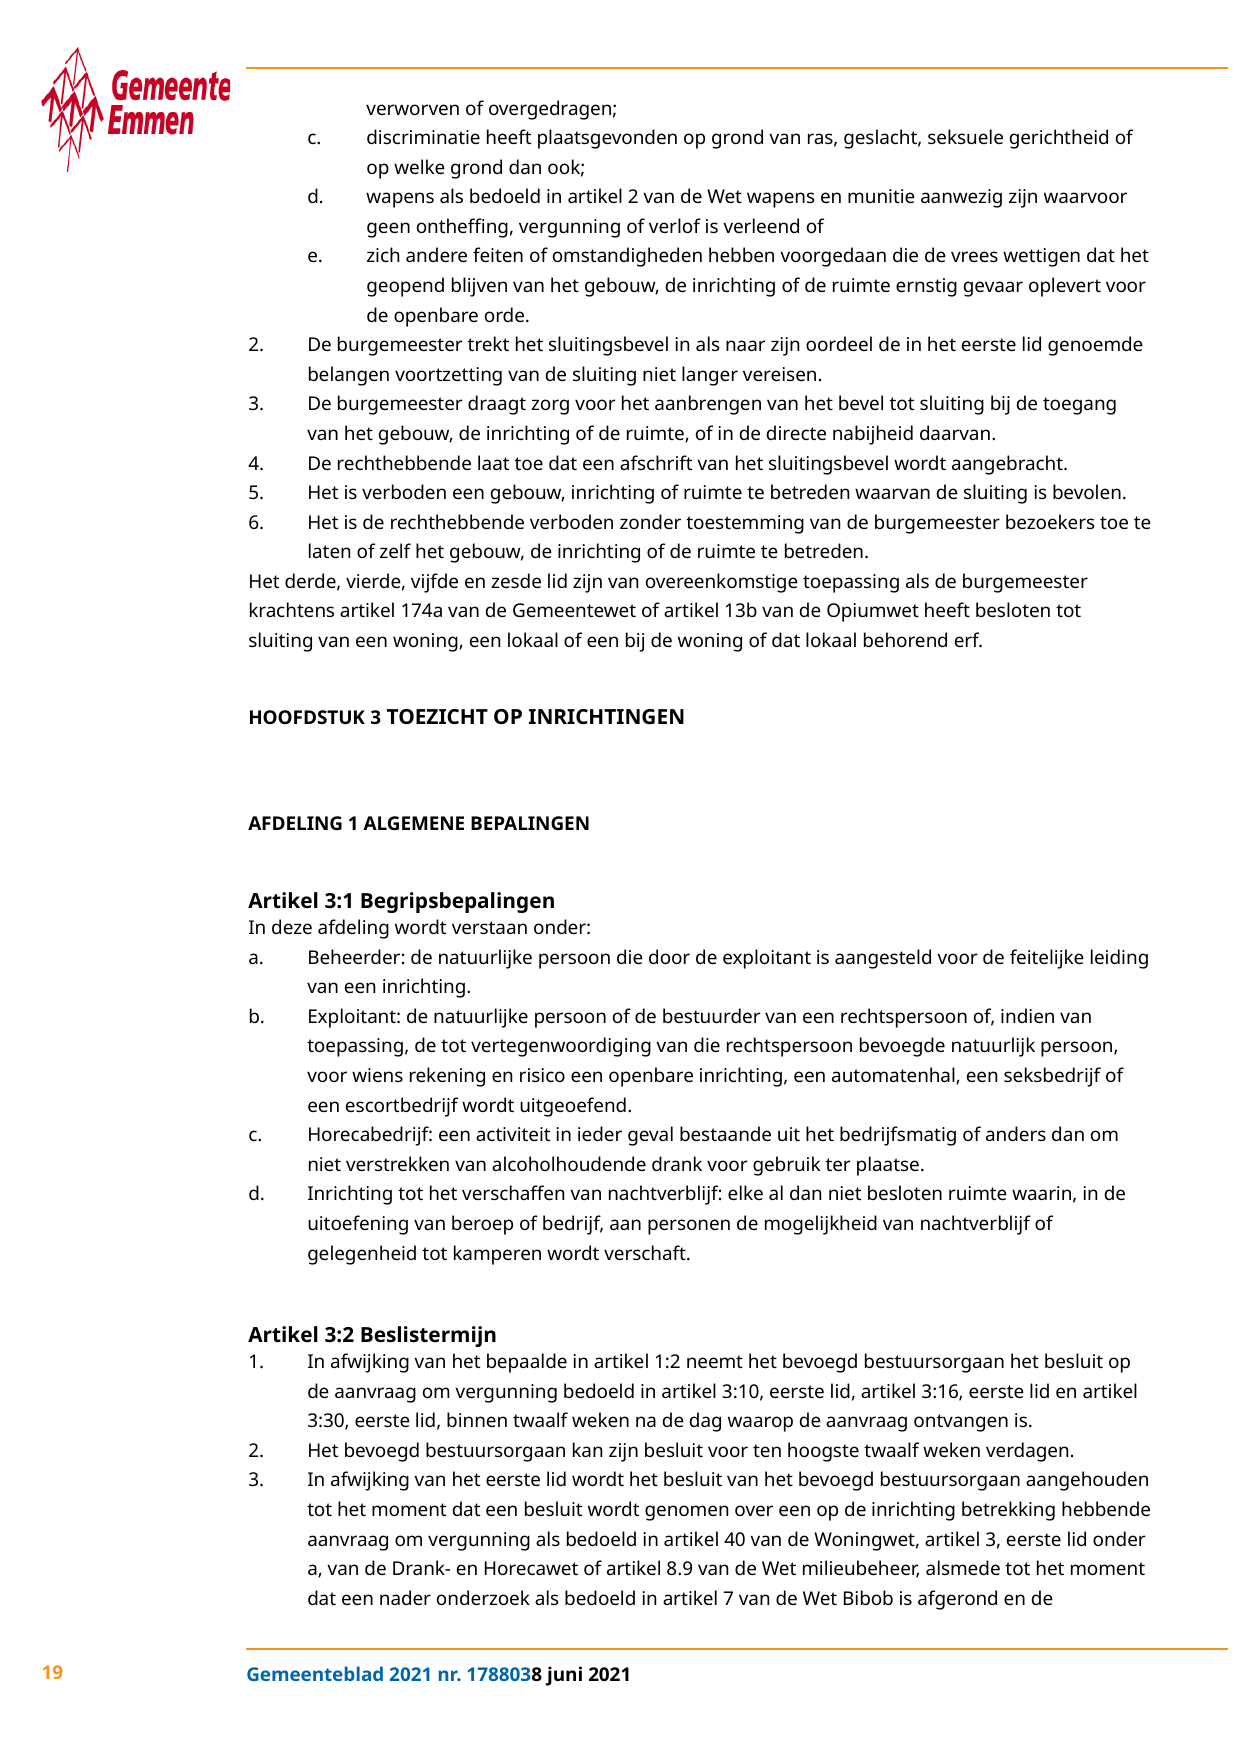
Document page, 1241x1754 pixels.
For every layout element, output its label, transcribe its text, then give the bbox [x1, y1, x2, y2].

text AFDELING 1 ALGEMENE BEPALINGEN [248, 810, 1152, 836]
list De rechthebbende laat toe dat een afschrift van het sluitingsbevel wordt aangebracht. [248, 450, 1152, 476]
list verworven of overgedragen; [307, 95, 1152, 121]
text Het derde, vierde, vijfde en zesde lid zijn van overeenkomstige toepassing als de burgemeester krachtens artikel 174a van de Gemeentewet of artikel 13b van de Opiumwet heeft besloten tot sluiting van een woning, een lokaal of een bij de woning of dat lokaal behorend erf. [248, 568, 1152, 653]
text Artikel 3:2 Beslistermijn [248, 1320, 1152, 1348]
list Beheerder: de natuurlijke persoon die door de exploitant is aangesteld voor de feitelijke leiding van een inrichting. [248, 944, 1152, 999]
list Horecabedrijf: een activiteit in ieder geval bestaande uit het bedrijfsmatig of anders dan om niet verstrekken van alcoholhoudende drank voor gebruik ter plaatse. [248, 1121, 1152, 1177]
list wapens als bedoeld in artikel 2 van de Wet wapens en munitie aanwezig zijn waarvoor geen ontheffing, vergunning of verlof is verleend of [307, 183, 1152, 239]
text Artikel 3:1 Begripsbepalingen [248, 886, 1152, 914]
text HOOFDSTUK 3 TOEZICHT OP INRICHTINGEN [248, 702, 1152, 731]
list Inrichting tot het verschaffen van nachtverblijf: elke al dan niet besloten ruimte waarin, in de uitoefening van beroep of bedrijf, aan personen de mogelijkheid van nachtverblijf of gelegenheid tot kamperen wordt verschaft. [248, 1181, 1152, 1266]
list In afwijking van het eerste lid wordt het besluit van het bevoegd bestuursorgaan aangehouden tot het moment dat een besluit wordt genomen over een op de inrichting betrekking hebbende aanvraag om vergunning als bedoeld in artikel 40 van de Woningwet, artikel 3, eerste lid onder a, van de Drank- en Horecawet of artikel 8.9 van de Wet milieubeheer, alsmede tot het moment dat een nader onderzoek als bedoeld in artikel 7 van de Wet Bibob is afgerond en de [248, 1467, 1152, 1611]
list De burgemeester trekt het sluitingsbevel in als naar zijn oordeel de in het eerste lid genoemde belangen voortzetting van de sluiting niet langer vereisen. [248, 331, 1152, 387]
text In deze afdeling wordt verstaan onder: [248, 914, 1152, 940]
list In afwijking van het bepaalde in artikel 1:2 neemt het bevoegd bestuursorgaan het besluit op de aanvraag om vergunning bedoeld in artikel 3:10, eerste lid, artikel 3:16, eerste lid en artikel 3:30, eerste lid, binnen twaalf weken na de dag waarop de aanvraag ontvangen is. [248, 1348, 1152, 1433]
list De burgemeester draagt zorg voor het aanbrengen van het bevel tot sluiting bij de toegang van het gebouw, de inrichting of de ruimte, of in de directe nabijheid daarvan. [248, 391, 1152, 446]
list Het bevoegd bestuursorgaan kan zijn besluit voor ten hoogste twaalf weken verdagen. [248, 1437, 1152, 1463]
list Het is de rechthebbende verboden zonder toestemming van de burgemeester bezoekers toe te laten of zelf het gebouw, de inrichting of de ruimte te betreden. [248, 509, 1152, 564]
list zich andere feiten of omstandigheden hebben voorgedaan die de vrees wettigen dat het geopend blijven van het gebouw, de inrichting of de ruimte ernstig gevaar oplevert voor de openbare orde. [307, 243, 1152, 328]
list Het is verboden een gebouw, inrichting of ruimte te betreden waarvan de sluiting is bevolen. [248, 479, 1152, 505]
picture [41, 47, 231, 172]
list discriminatie heeft plaatsgevonden op grond van ras, geslacht, seksuele gerichtheid of op welke grond dan ook; [307, 124, 1152, 180]
list Exploitant: de natuurlijke persoon of de bestuurder van een rechtspersoon of, indien van toepassing, de tot vertegenwoordiging van die rechtspersoon bevoegde natuurlijk persoon, voor wiens rekening en risico een openbare inrichting, een automatenhal, een seksbedrijf of een escortbedrijf wordt uitgeoefend. [248, 1003, 1152, 1118]
